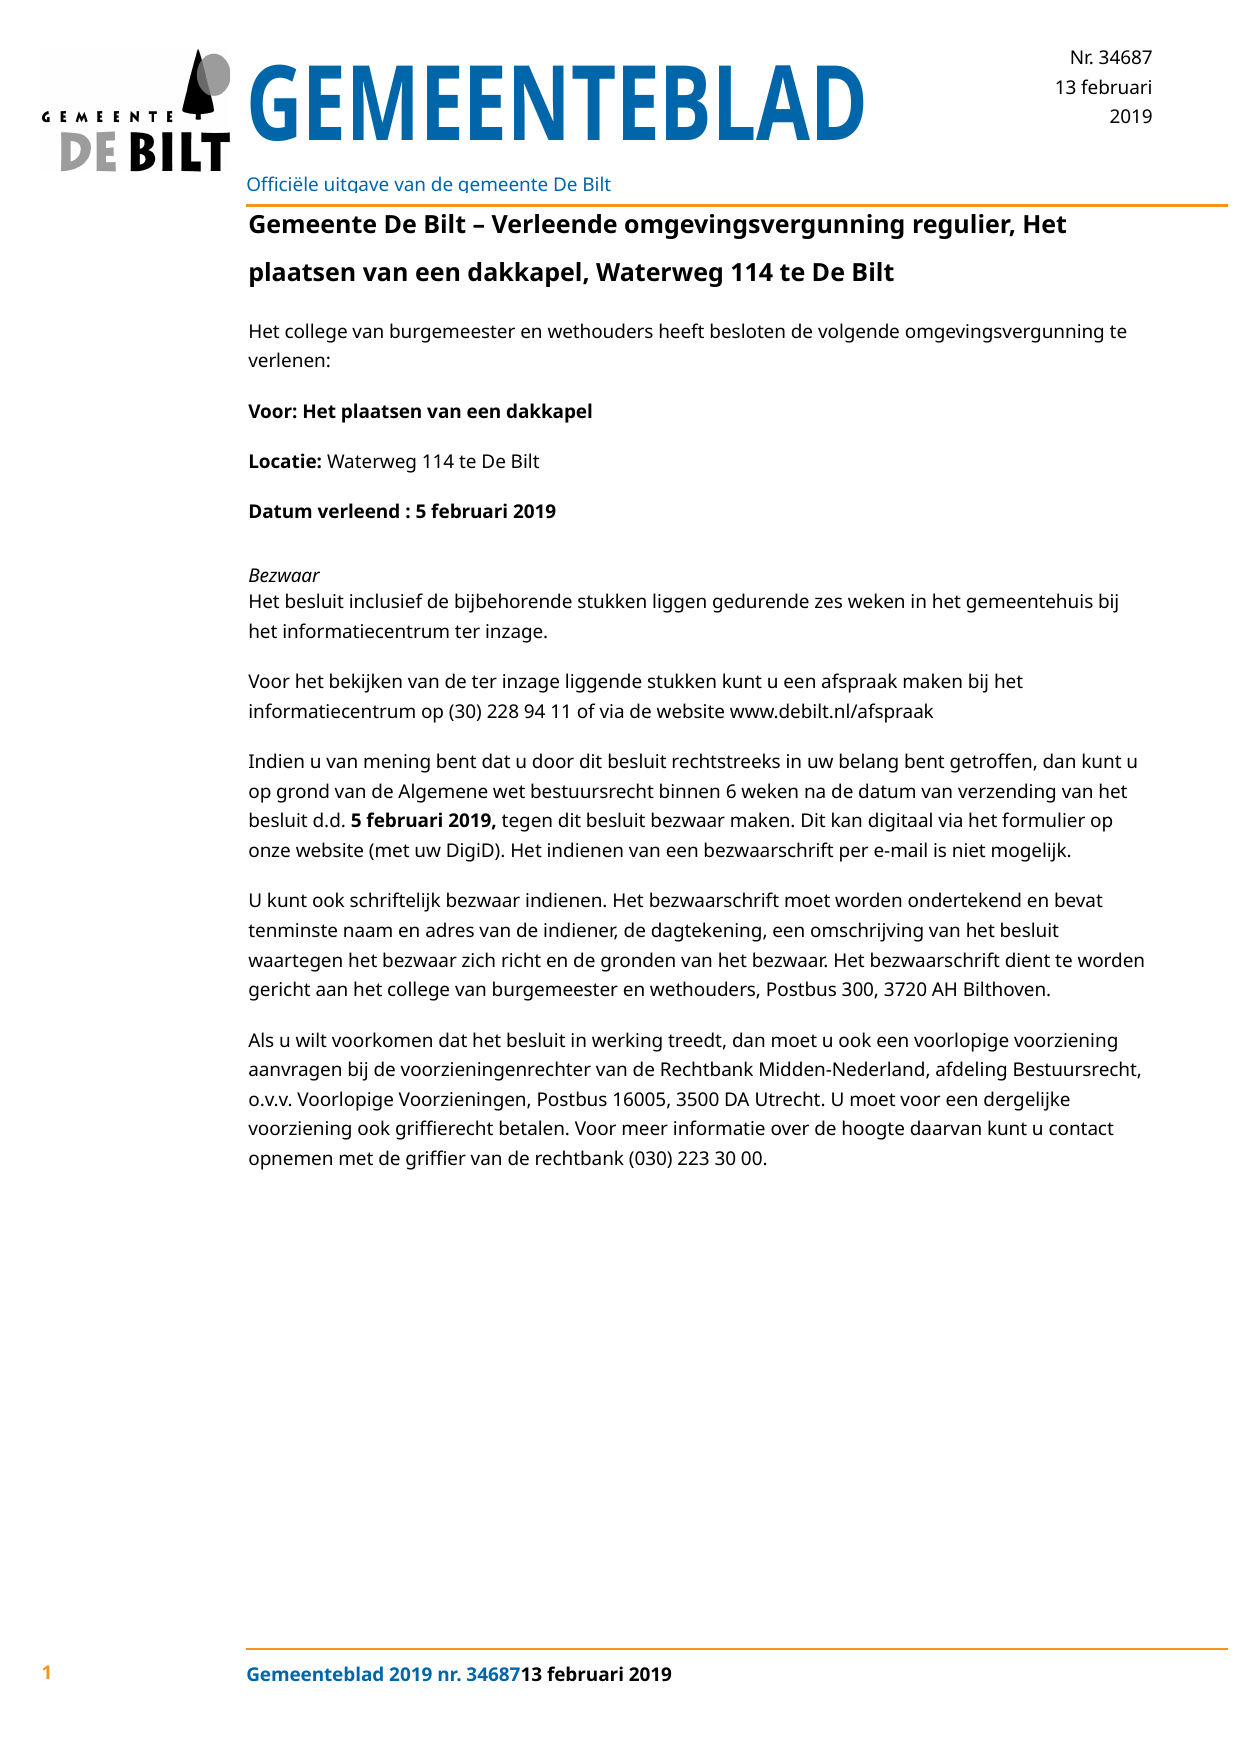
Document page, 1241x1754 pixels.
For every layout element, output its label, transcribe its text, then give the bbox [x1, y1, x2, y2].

text Indien u van mening bent dat u door dit besluit rechtstreeks in uw belang bent getroffen, dan kunt u op grond van de Algemene wet bestuursrecht binnen 6 weken na de datum van verzending van het besluit d.d. 5 februari 2019, tegen dit besluit bezwaar maken. Dit kan digitaal via het formulier op onze website (met uw DigiD). Het indienen van een bezwaarschrift per e-mail is niet mogelijk. [248, 748, 1152, 863]
text Voor het bekijken van de ter inzage liggende stukken kunt u een afspraak maken bij het informatiecentrum op (30) 228 94 11 of via de website www.debilt.nl/afspraak [248, 668, 1152, 724]
picture [41, 47, 231, 172]
text U kunt ook schriftelijk bezwaar indienen. Het bezwaarschrift moet worden ondertekend en bevat tenminste naam en adres van de indiener, de dagtekening, een omschrijving van het besluit waartegen het bezwaar zich richt en de gronden van het bezwaar. Het bezwaarschrift dient te worden gericht aan het college van burgemeester en wethouders, Postbus 300, 3720 AH Bilthoven. [248, 888, 1152, 1002]
text Gemeente De Bilt – Verleende omgevingsvergunning regulier, Het plaatsen van een dakkapel, Waterweg 114 te De Bilt [248, 207, 1152, 288]
text Het besluit inclusief de bijbehorende stukken liggen gedurende zes weken in het gemeentehuis bij het informatiecentrum ter inzage. [248, 588, 1152, 644]
text Locatie: Waterweg 114 te De Bilt [248, 448, 1152, 474]
text Het college van burgemeester en wethouders heeft besloten de volgende omgevingsvergunning te verlenen: [248, 318, 1152, 373]
text Datum verleend : 5 februari 2019 [248, 499, 1152, 524]
text Als u wilt voorkomen dat het besluit in werking treedt, dan moet u ook een voorlopige voorziening aanvragen bij de voorzieningenrechter van de Rechtbank Midden-Nederland, afdeling Bestuursrecht, o.v.v. Voorlopige Voorzieningen, Postbus 16005, 3500 DA Utrecht. U moet voor een dergelijke voorziening ook griffierecht betalen. Voor meer informatie over de hoogte daarvan kunt u contact opnemen met de griffier van de rechtbank (030) 223 30 00. [248, 1027, 1152, 1171]
text Voor: Het plaatsen van een dakkapel [248, 398, 1152, 424]
text Bezwaar [248, 563, 1152, 588]
